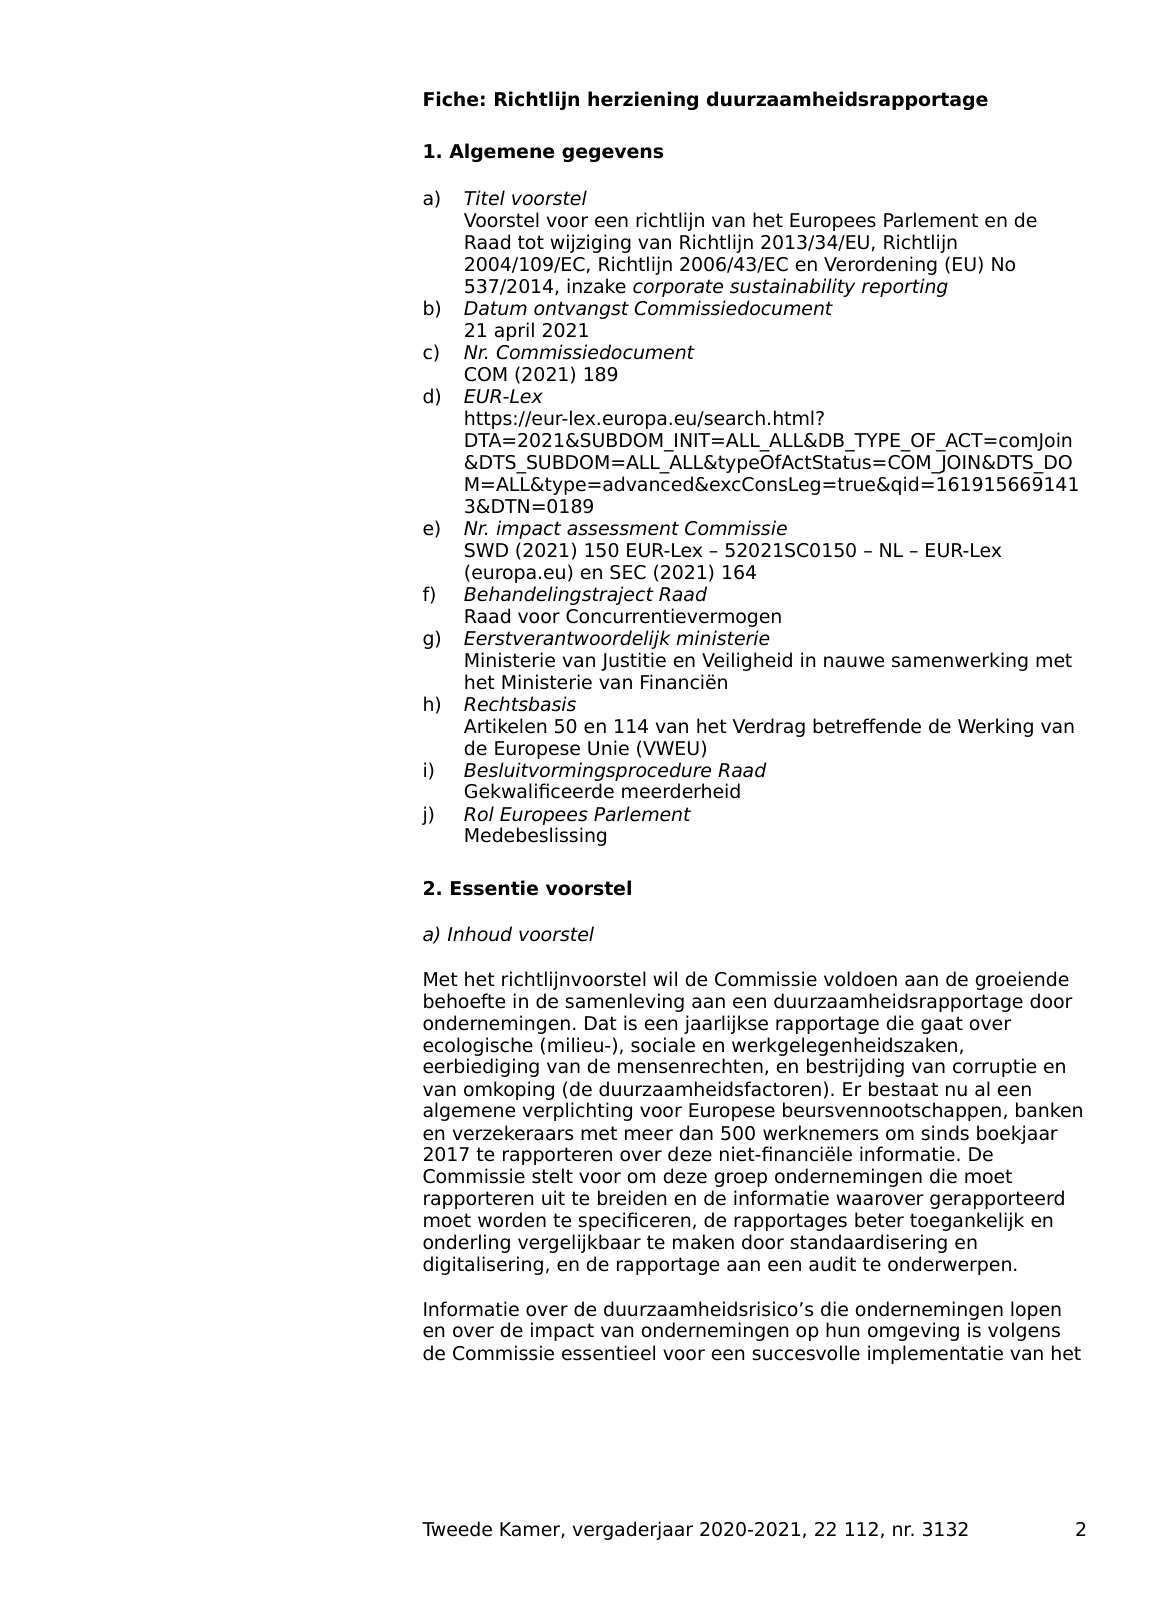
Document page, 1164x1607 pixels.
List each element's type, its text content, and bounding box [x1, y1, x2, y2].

text d) EUR-Lex [422, 386, 1087, 408]
text Gekwalificeerde meerderheid [464, 781, 1087, 803]
text SWD (2021) 150 EUR-Lex – 52021SC0150 – NL – EUR-Lex (europa.eu) en SEC (2021) 164 [464, 540, 1087, 584]
text a) Titel voorstel [422, 188, 1087, 210]
text i) Besluitvormingsprocedure Raad [422, 759, 1087, 781]
text Medebeslissing [464, 825, 1087, 847]
subtitle a) Inhoud voorstel [422, 924, 1087, 946]
text https://eur-lex.europa.eu/search.html?DTA=2021&SUBDOM_INIT=ALL_ALL&DB_TYPE_OF_ACT=comJoin&DTS_SUBDOM=ALL_ALL&typeOfActStatus=COM_JOIN&DTS_DOM=ALL&type=advanced&excConsLeg=true&qid=1619156691413&DTN=0189 [464, 408, 1087, 518]
text Raad voor Concurrentievermogen [464, 606, 1087, 628]
text Ministerie van Justitie en Veiligheid in nauwe samenwerking met het Ministerie van Financiën [464, 649, 1087, 693]
text COM (2021) 189 [464, 364, 1087, 386]
text e) Nr. impact assessment Commissie [422, 518, 1087, 540]
text Artikelen 50 en 114 van het Verdrag betreffende de Werking van de Europese Unie (VWEU) [464, 716, 1087, 759]
subtitle 2. Essentie voorstel [422, 877, 1087, 899]
text Met het richtlijnvoorstel wil de Commissie voldoen aan de groeiende behoefte in de samenleving aan een duurzaamheidsrapportage door ondernemingen. Dat is een jaarlijkse rapportage die gaat over ecologische (milieu-), sociale en werkgelegenheidszaken, eerbiediging van de mensenrechten, en bestrijding van corruptie en van omkoping (de duurzaamheidsfactoren). Er bestaat nu al een algemene verplichting voor Europese beursvennootschappen, banken en verzekeraars met meer dan 500 werknemers om sinds boekjaar 2017 te rapporteren over deze niet-financiële informatie. De Commissie stelt voor om deze groep ondernemingen die moet rapporteren uit te breiden en de informatie waarover gerapporteerd moet worden te specificeren, de rapportages beter toegankelijk en onderling vergelijkbaar te maken door standaardisering en digitalisering, en de rapportage aan een audit te onderwerpen. [422, 968, 1087, 1276]
text c) Nr. Commissiedocument [422, 342, 1087, 364]
subtitle 1. Algemene gegevens [422, 141, 1087, 163]
text b) Datum ontvangst Commissiedocument [422, 298, 1087, 320]
text h) Rechtsbasis [422, 693, 1087, 716]
text f) Behandelingstraject Raad [422, 584, 1087, 606]
text j) Rol Europees Parlement [422, 803, 1087, 825]
text Voorstel voor een richtlijn van het Europees Parlement en de Raad tot wijziging van Richtlijn 2013/34/EU, Richtlijn 2004/109/EC, Richtlijn 2006/43/EC en Verordening (EU) No 537/2014, inzake corporate sustainability reporting [464, 210, 1087, 298]
text Informatie over de duurzaamheidsrisico’s die ondernemingen lopen en over de impact van ondernemingen op hun omgeving is volgens de Commissie essentieel voor een succesvolle implementatie van het [422, 1298, 1087, 1364]
text 21 april 2021 [464, 320, 1087, 342]
text g) Eerstverantwoordelijk ministerie [422, 628, 1087, 649]
subtitle Fiche: Richtlijn herziening duurzaamheidsrapportage [422, 89, 1087, 111]
